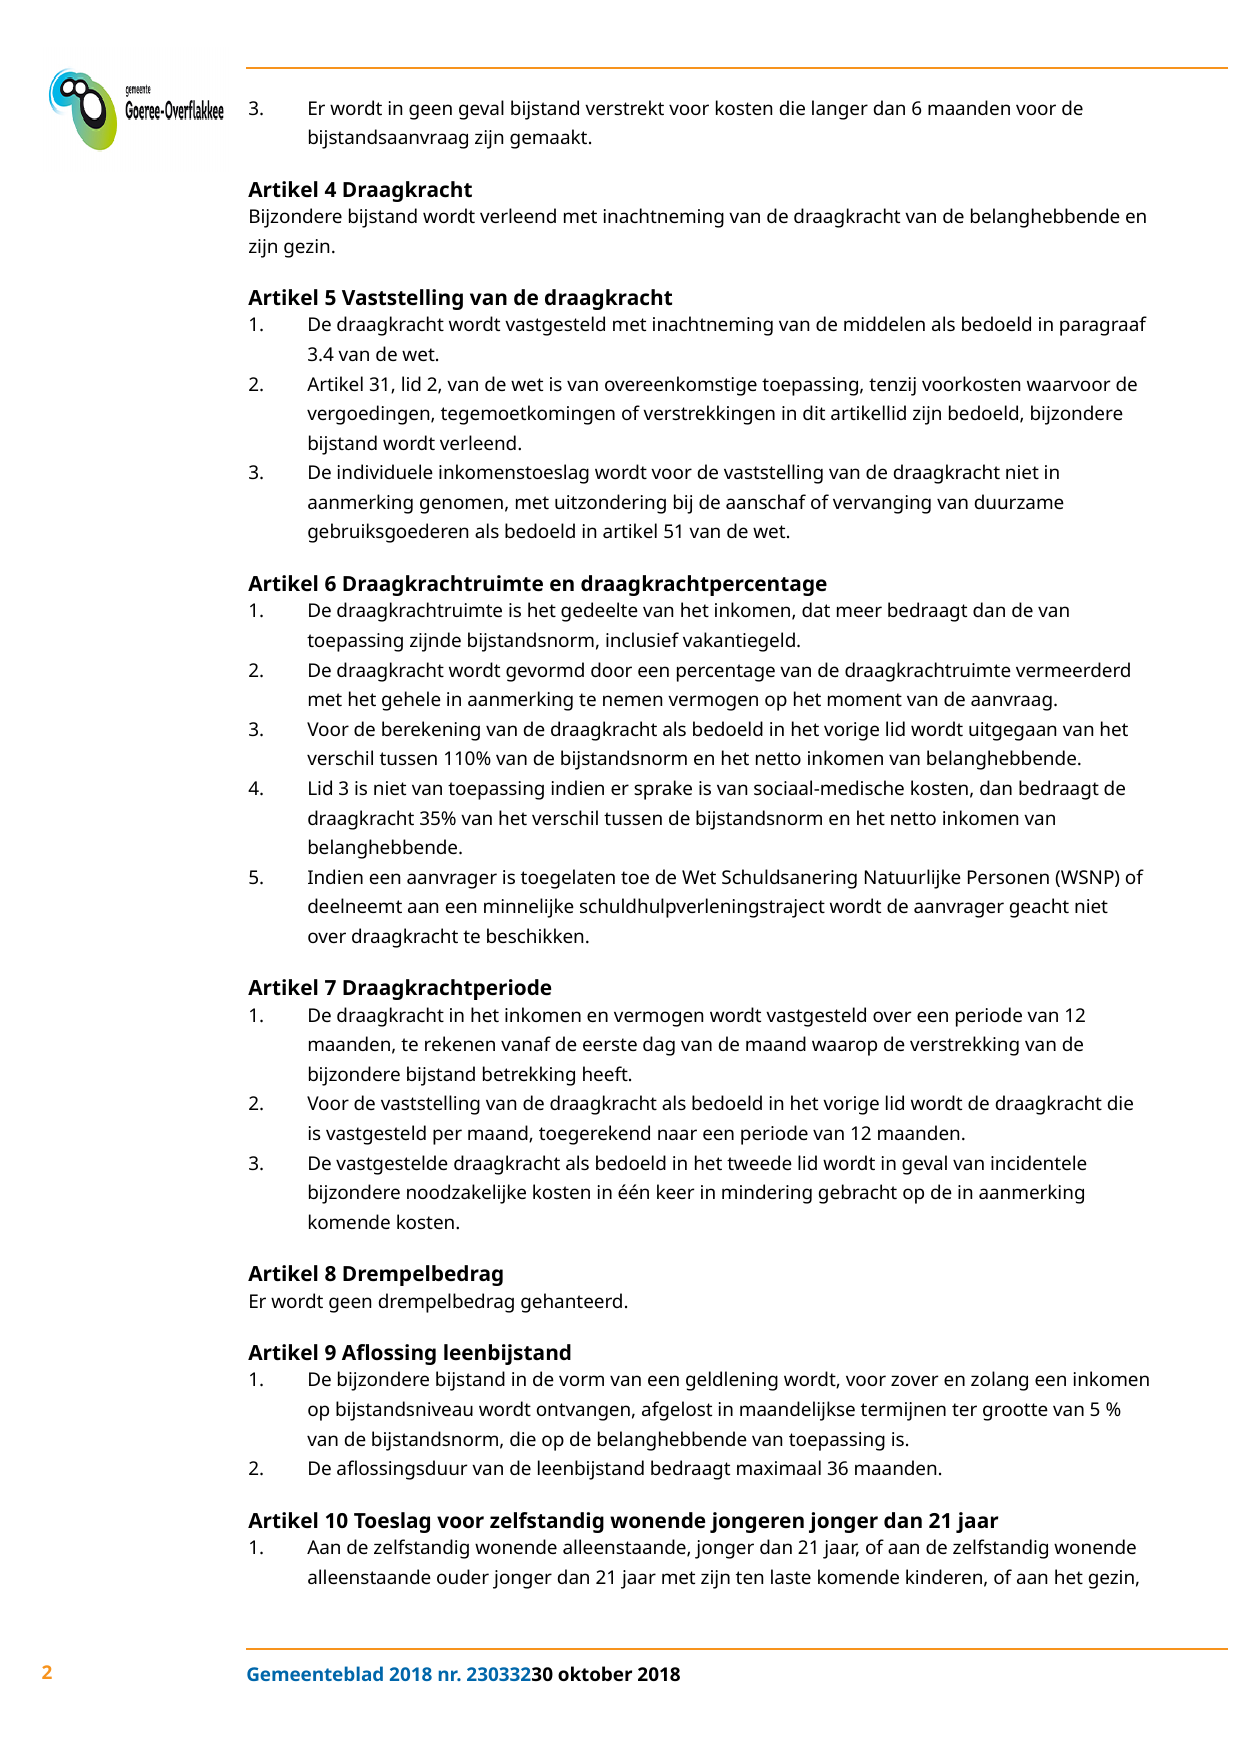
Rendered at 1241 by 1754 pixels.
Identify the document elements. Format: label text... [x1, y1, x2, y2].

list De aflossingsduur van de leenbijstand bedraagt maximaal 36 maanden. [248, 1455, 1152, 1481]
text Er wordt geen drempelbedrag gehanteerd. [248, 1288, 1152, 1313]
text Bijzondere bijstand wordt verleend met inachtneming van de draagkracht van de belanghebbende en zijn gezin. [248, 203, 1152, 258]
text Artikel 6 Draagkrachtruimte en draagkrachtpercentage [248, 569, 1152, 598]
list Voor de berekening van de draagkracht als bedoeld in het vorige lid wordt uitgegaan van het verschil tussen 110% van de bijstandsnorm en het netto inkomen van belanghebbende. [248, 716, 1152, 771]
text Artikel 7 Draagkrachtperiode [248, 973, 1152, 1002]
text Artikel 5 Vaststelling van de draagkracht [248, 283, 1152, 312]
list Aan de zelfstandig wonende alleenstaande, jonger dan 21 jaar, of aan de zelfstandig wonende alleenstaande ouder jonger dan 21 jaar met zijn ten laste komende kinderen, of aan het gezin, [248, 1534, 1152, 1589]
list De draagkracht wordt gevormd door een percentage van de draagkrachtruimte vermeerderd met het gehele in aanmerking te nemen vermogen op het moment van de aanvraag. [248, 657, 1152, 712]
list De draagkracht in het inkomen en vermogen wordt vastgesteld over een periode van 12 maanden, te rekenen vanaf de eerste dag van de maand waarop de verstrekking van de bijzondere bijstand betrekking heeft. [248, 1002, 1152, 1087]
text Artikel 4 Draagkracht [248, 175, 1152, 203]
list De draagkrachtruimte is het gedeelte van het inkomen, dat meer bedraagt dan de van toepassing zijnde bijstandsnorm, inclusief vakantiegeld. [248, 598, 1152, 653]
list Voor de vaststelling van de draagkracht als bedoeld in het vorige lid wordt de draagkracht die is vastgesteld per maand, toegerekend naar een periode van 12 maanden. [248, 1091, 1152, 1146]
text Artikel 9 Aflossing leenbijstand [248, 1338, 1152, 1367]
list Lid 3 is niet van toepassing indien er sprake is van sociaal-medische kosten, dan bedraagt de draagkracht 35% van het verschil tussen de bijstandsnorm en het netto inkomen van belanghebbende. [248, 775, 1152, 860]
list Indien een aanvrager is toegelaten toe de Wet Schuldsanering Natuurlijke Personen (WSNP) of deelneemt aan een minnelijke schuldhulpverleningstraject wordt de aanvrager geacht niet over draagkracht te beschikken. [248, 864, 1152, 949]
text Artikel 10 Toeslag voor zelfstandig wonende jongeren jonger dan 21 jaar [248, 1506, 1152, 1534]
list Er wordt in geen geval bijstand verstrekt voor kosten die langer dan 6 maanden voor de bijstandsaanvraag zijn gemaakt. [248, 95, 1152, 150]
list De bijzondere bijstand in de vorm van een geldlening wordt, voor zover en zolang een inkomen op bijstandsniveau wordt ontvangen, afgelost in maandelijkse termijnen ter grootte van 5 % van de bijstandsnorm, die op de belanghebbende van toepassing is. [248, 1367, 1152, 1452]
list De draagkracht wordt vastgesteld met inachtneming van de middelen als bedoeld in paragraaf 3.4 van de wet. [248, 312, 1152, 367]
list De individuele inkomenstoeslag wordt voor de vaststelling van de draagkracht niet in aanmerking genomen, met uitzondering bij de aanschaf of vervanging van duurzame gebruiksgoederen als bedoeld in artikel 51 van de wet. [248, 459, 1152, 544]
picture [41, 47, 231, 172]
list De vastgestelde draagkracht als bedoeld in het tweede lid wordt in geval van incidentele bijzondere noodzakelijke kosten in één keer in mindering gebracht op de in aanmerking komende kosten. [248, 1150, 1152, 1235]
text Artikel 8 Drempelbedrag [248, 1259, 1152, 1288]
list Artikel 31, lid 2, van de wet is van overeenkomstige toepassing, tenzij voorkosten waarvoor de vergoedingen, tegemoetkomingen of verstrekkingen in dit artikellid zijn bedoeld, bijzondere bijstand wordt verleend. [248, 371, 1152, 456]
